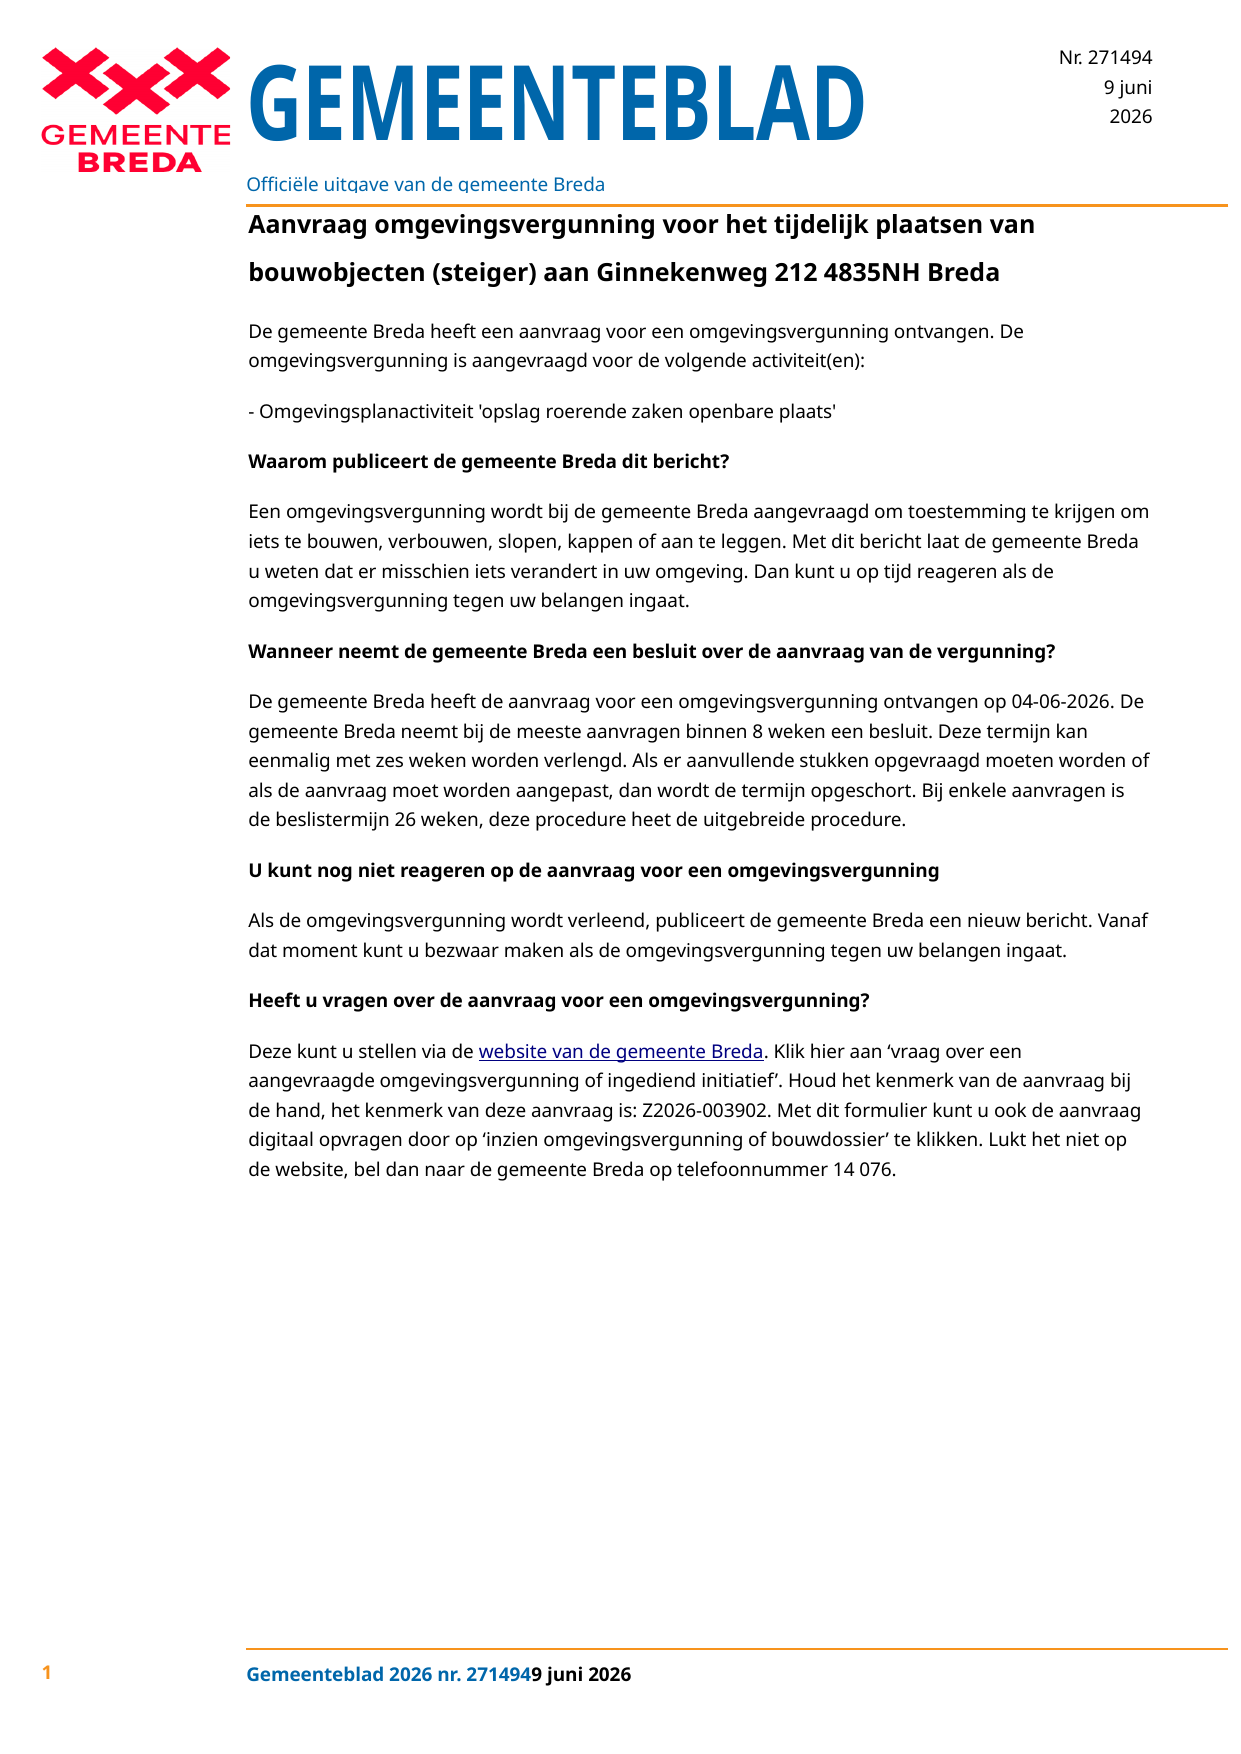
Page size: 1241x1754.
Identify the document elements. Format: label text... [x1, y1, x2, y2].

text De gemeente Breda heeft een aanvraag voor een omgevingsvergunning ontvangen. De omgevingsvergunning is aangevraagd voor de volgende activiteit(en): [248, 318, 1152, 373]
text Waarom publiceert de gemeente Breda dit bericht? [248, 448, 1152, 474]
text De gemeente Breda heeft de aanvraag voor een omgevingsvergunning ontvangen op 04-06-2026. De gemeente Breda neemt bij de meeste aanvragen binnen 8 weken een besluit. Deze termijn kan eenmalig met zes weken worden verlengd. Als er aanvullende stukken opgevraagd moeten worden of als de aanvraag moet worden aangepast, dan wordt de termijn opgeschort. Bij enkele aanvragen is de beslistermijn 26 weken, deze procedure heet de uitgebreide procedure. [248, 688, 1152, 832]
text Aanvraag omgevingsvergunning voor het tijdelijk plaatsen van bouwobjecten (steiger) aan Ginnekenweg 212 4835NH Breda [248, 207, 1152, 288]
text Heeft u vragen over de aanvraag voor een omgevingsvergunning? [248, 987, 1152, 1013]
picture [41, 47, 231, 172]
text Wanneer neemt de gemeente Breda een besluit over de aanvraag van de vergunning? [248, 638, 1152, 664]
text U kunt nog niet reageren op de aanvraag voor een omgevingsvergunning [248, 857, 1152, 883]
text Als de omgevingsvergunning wordt verleend, publiceert de gemeente Breda een nieuw bericht. Vanaf dat moment kunt u bezwaar maken als de omgevingsvergunning tegen uw belangen ingaat. [248, 907, 1152, 963]
text Een omgevingsvergunning wordt bij de gemeente Breda aangevraagd om toestemming te krijgen om iets te bouwen, verbouwen, slopen, kappen of aan te leggen. Met dit bericht laat de gemeente Breda u weten dat er misschien iets verandert in uw omgeving. Dan kunt u op tijd reageren als de omgevingsvergunning tegen uw belangen ingaat. [248, 499, 1152, 613]
text Deze kunt u stellen via de website van de gemeente Breda. Klik hier aan ‘vraag over een aangevraagde omgevingsvergunning of ingediend initiatief’. Houd het kenmerk van de aanvraag bij de hand, het kenmerk van deze aanvraag is: Z2026-003902. Met dit formulier kunt u ook de aanvraag digitaal opvragen door op ‘inzien omgevingsvergunning of bouwdossier’ te klikken. Lukt het niet op de website, bel dan naar de gemeente Breda op telefoonnummer 14 076. [248, 1038, 1152, 1182]
text - Omgevingsplanactiviteit 'opslag roerende zaken openbare plaats' [248, 398, 1152, 424]
